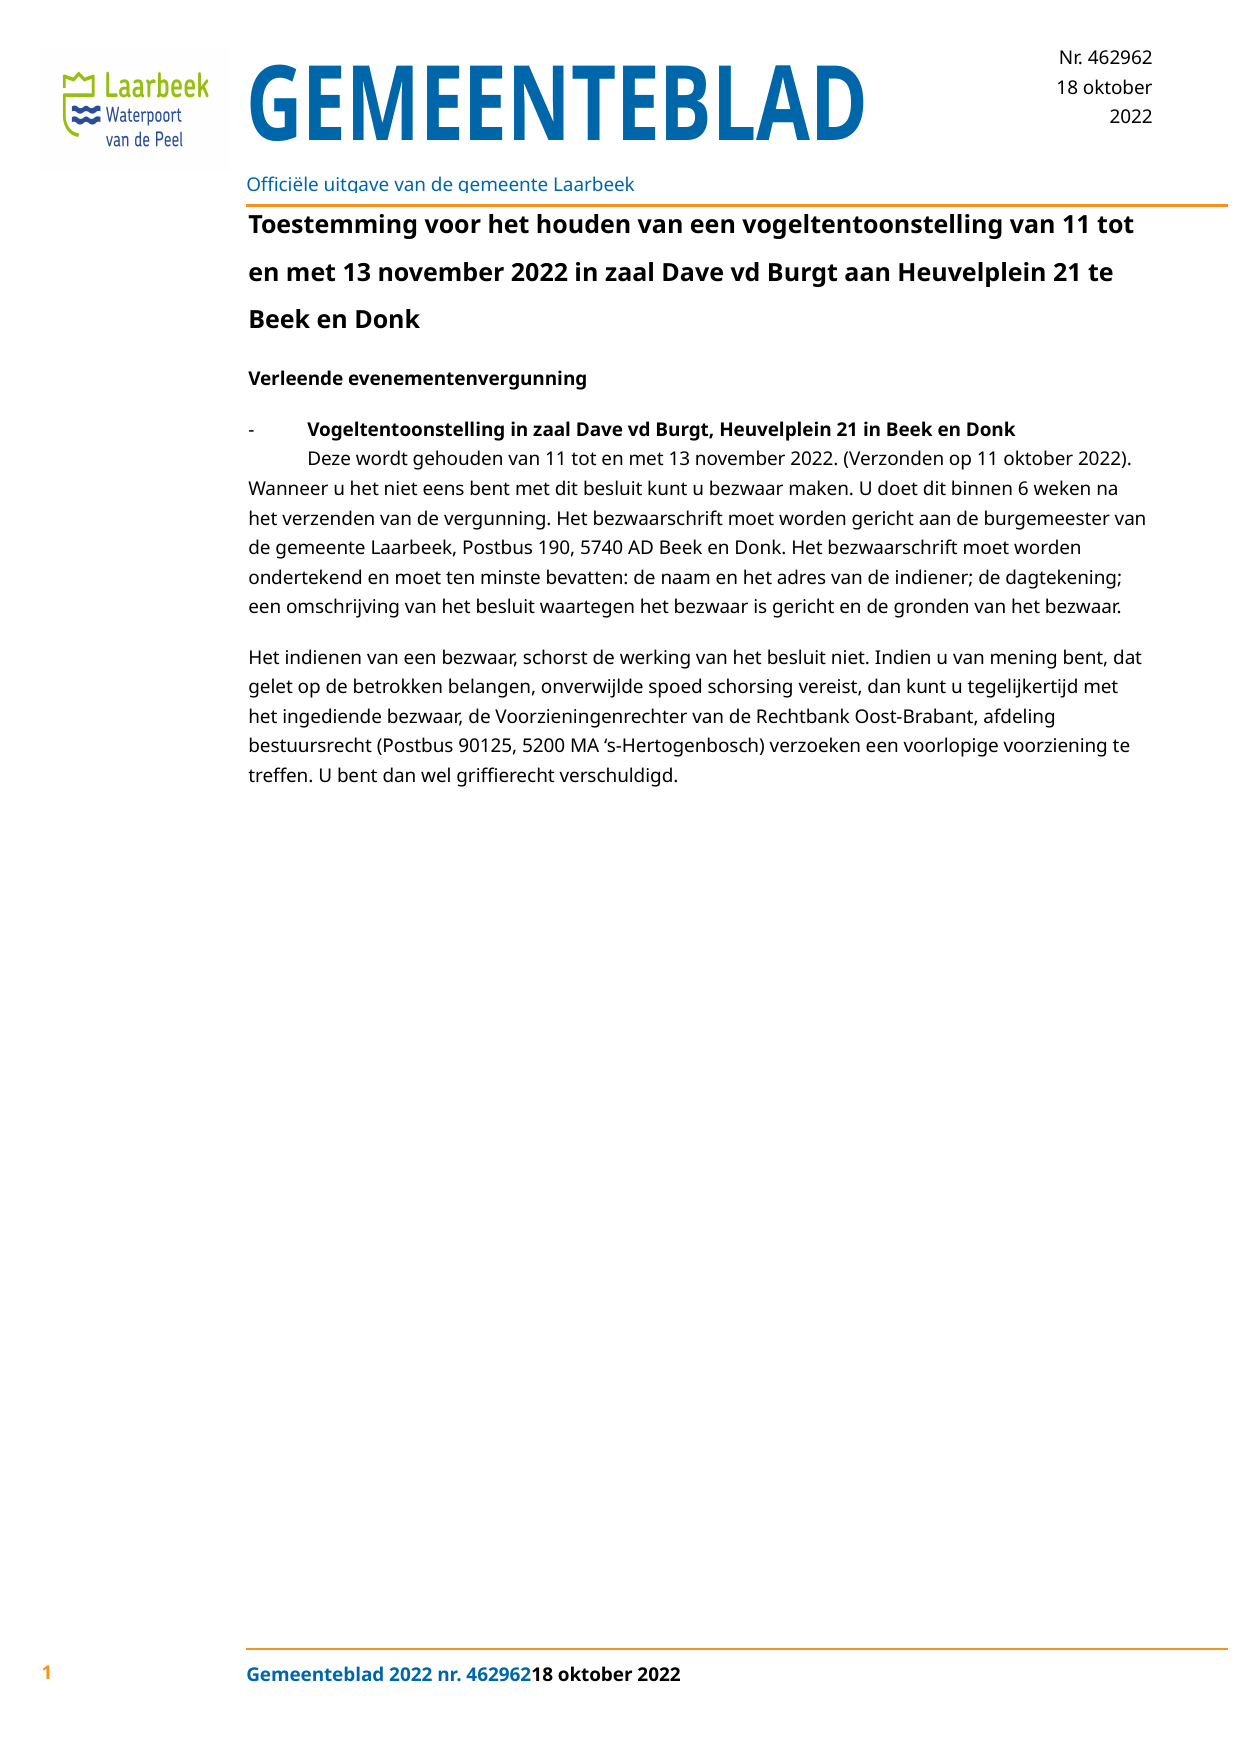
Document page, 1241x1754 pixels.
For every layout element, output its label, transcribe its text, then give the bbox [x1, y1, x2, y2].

text Toestemming voor het houden van een vogeltentoonstelling van 11 tot en met 13 november 2022 in zaal Dave vd Burgt aan Heuvelplein 21 te Beek en Donk [248, 207, 1152, 336]
list Vogeltentoonstelling in zaal Dave vd Burgt, Heuvelplein 21 in Beek en Donk [248, 416, 1152, 442]
list Deze wordt gehouden van 11 tot en met 13 november 2022. (Verzonden op 11 oktober 2022). [248, 446, 1152, 471]
text Verleende evenementenvergunning [248, 366, 1152, 391]
text Wanneer u het niet eens bent met dit besluit kunt u bezwaar maken. U doet dit binnen 6 weken na het verzenden van de vergunning. Het bezwaarschrift moet worden gericht aan de burgemeester van de gemeente Laarbeek, Postbus 190, 5740 AD Beek en Donk. Het bezwaarschrift moet worden ondertekend en moet ten minste bevatten: de naam en het adres van de indiener; de dagtekening; een omschrijving van het besluit waartegen het bezwaar is gericht en de gronden van het bezwaar. [248, 475, 1152, 619]
picture [41, 47, 231, 172]
text Het indienen van een bezwaar, schorst de werking van het besluit niet. Indien u van mening bent, dat gelet op de betrokken belangen, onverwijlde spoed schorsing vereist, dan kunt u tegelijkertijd met het ingediende bezwaar, de Voorzieningenrechter van de Rechtbank Oost-Brabant, afdeling bestuursrecht (Postbus 90125, 5200 MA ‘s-Hertogenbosch) verzoeken een voorlopige voorziening te treffen. U bent dan wel griffierecht verschuldigd. [248, 644, 1152, 788]
